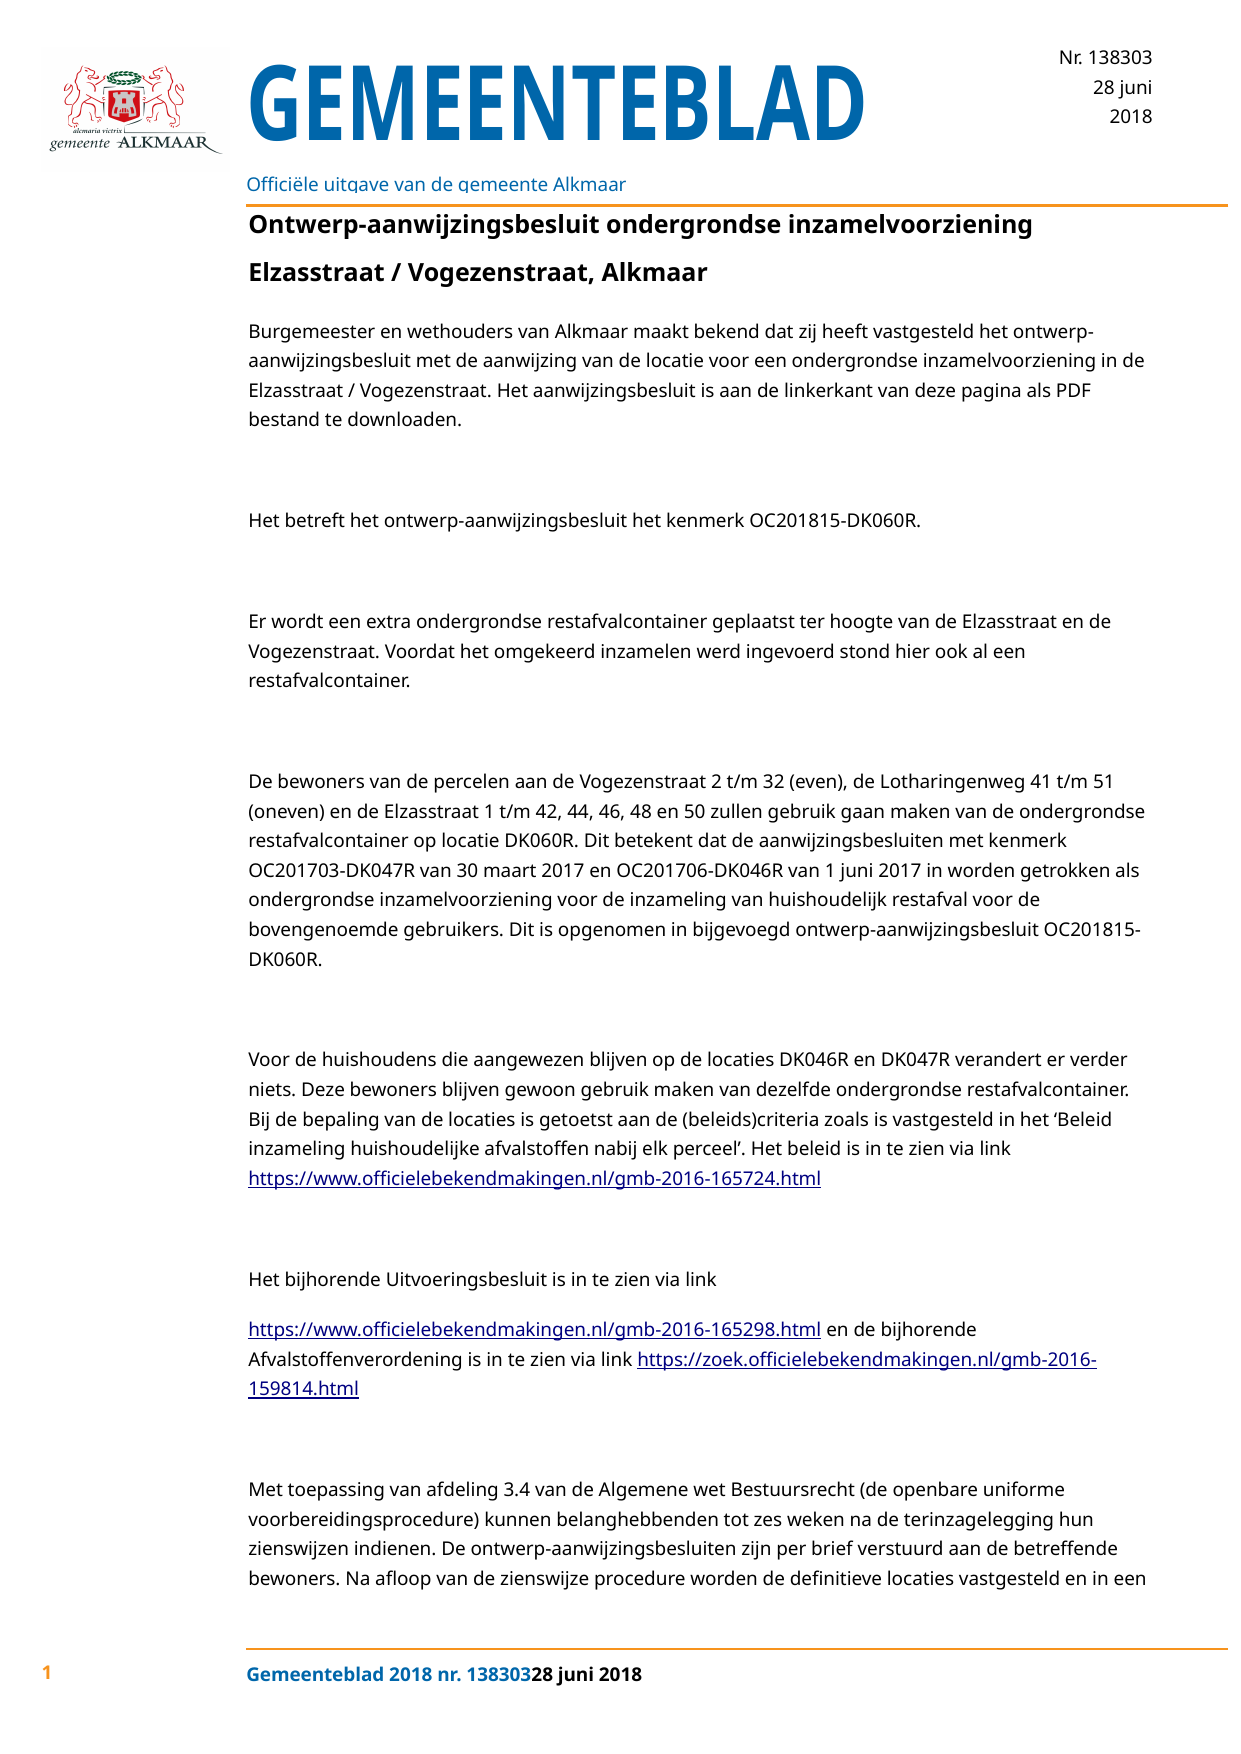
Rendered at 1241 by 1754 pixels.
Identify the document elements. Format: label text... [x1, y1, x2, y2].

text Met toepassing van afdeling 3.4 van de Algemene wet Bestuursrecht (de openbare uniforme voorbereidingsprocedure) kunnen belanghebbenden tot zes weken na de terinzagelegging hun zienswijzen indienen. De ontwerp-aanwijzingsbesluiten zijn per brief verstuurd aan de betreffende bewoners. Na afloop van de zienswijze procedure worden de definitieve locaties vastgesteld en in een [248, 1476, 1152, 1591]
text Het betreft het ontwerp-aanwijzingsbesluit het kenmerk OC201815-DK060R. [248, 507, 1152, 533]
text Ontwerp-aanwijzingsbesluit ondergrondse inzamelvoorziening Elzasstraat / Vogezenstraat, Alkmaar [248, 207, 1152, 288]
text De bewoners van de percelen aan de Vogezenstraat 2 t/m 32 (even), de Lotharingenweg 41 t/m 51 (oneven) en de Elzasstraat 1 t/m 42, 44, 46, 48 en 50 zullen gebruik gaan maken van de ondergrondse restafvalcontainer op locatie DK060R. Dit betekent dat de aanwijzingsbesluiten met kenmerk OC201703-DK047R van 30 maart 2017 en OC201706-DK046R van 1 juni 2017 in worden getrokken als ondergrondse inzamelvoorziening voor de inzameling van huishoudelijk restafval voor de bovengenoemde gebruikers. Dit is opgenomen in bijgevoegd ontwerp-aanwijzingsbesluit OC201815-DK060R. [248, 768, 1152, 972]
text Het bijhorende Uitvoeringsbesluit is in te zien via link [248, 1266, 1152, 1292]
text Er wordt een extra ondergrondse restafvalcontainer geplaatst ter hoogte van de Elzasstraat en de Vogezenstraat. Voordat het omgekeerd inzamelen werd ingevoerd stond hier ook al een restafvalcontainer. [248, 608, 1152, 693]
text Burgemeester en wethouders van Alkmaar maakt bekend dat zij heeft vastgesteld het ontwerp-aanwijzingsbesluit met de aanwijzing van de locatie voor een ondergrondse inzamelvoorziening in de Elzasstraat / Vogezenstraat. Het aanwijzingsbesluit is aan de linkerkant van deze pagina als PDF bestand te downloaden. [248, 318, 1152, 432]
picture [41, 47, 231, 172]
text Voor de huishoudens die aangewezen blijven op de locaties DK046R en DK047R verandert er verder niets. Deze bewoners blijven gewoon gebruik maken van dezelfde ondergrondse restafvalcontainer. Bij de bepaling van de locaties is getoetst aan de (beleids)criteria zoals is vastgesteld in het ‘Beleid inzameling huishoudelijke afvalstoffen nabij elk perceel’. Het beleid is in te zien via link https://www.officielebekendmakingen.nl/gmb-2016-165724.html [248, 1047, 1152, 1191]
text https://www.officielebekendmakingen.nl/gmb-2016-165298.html en de bijhorende Afvalstoffenverordening is in te zien via link https://zoek.officielebekendmakingen.nl/gmb-2016-159814.html [248, 1316, 1152, 1401]
